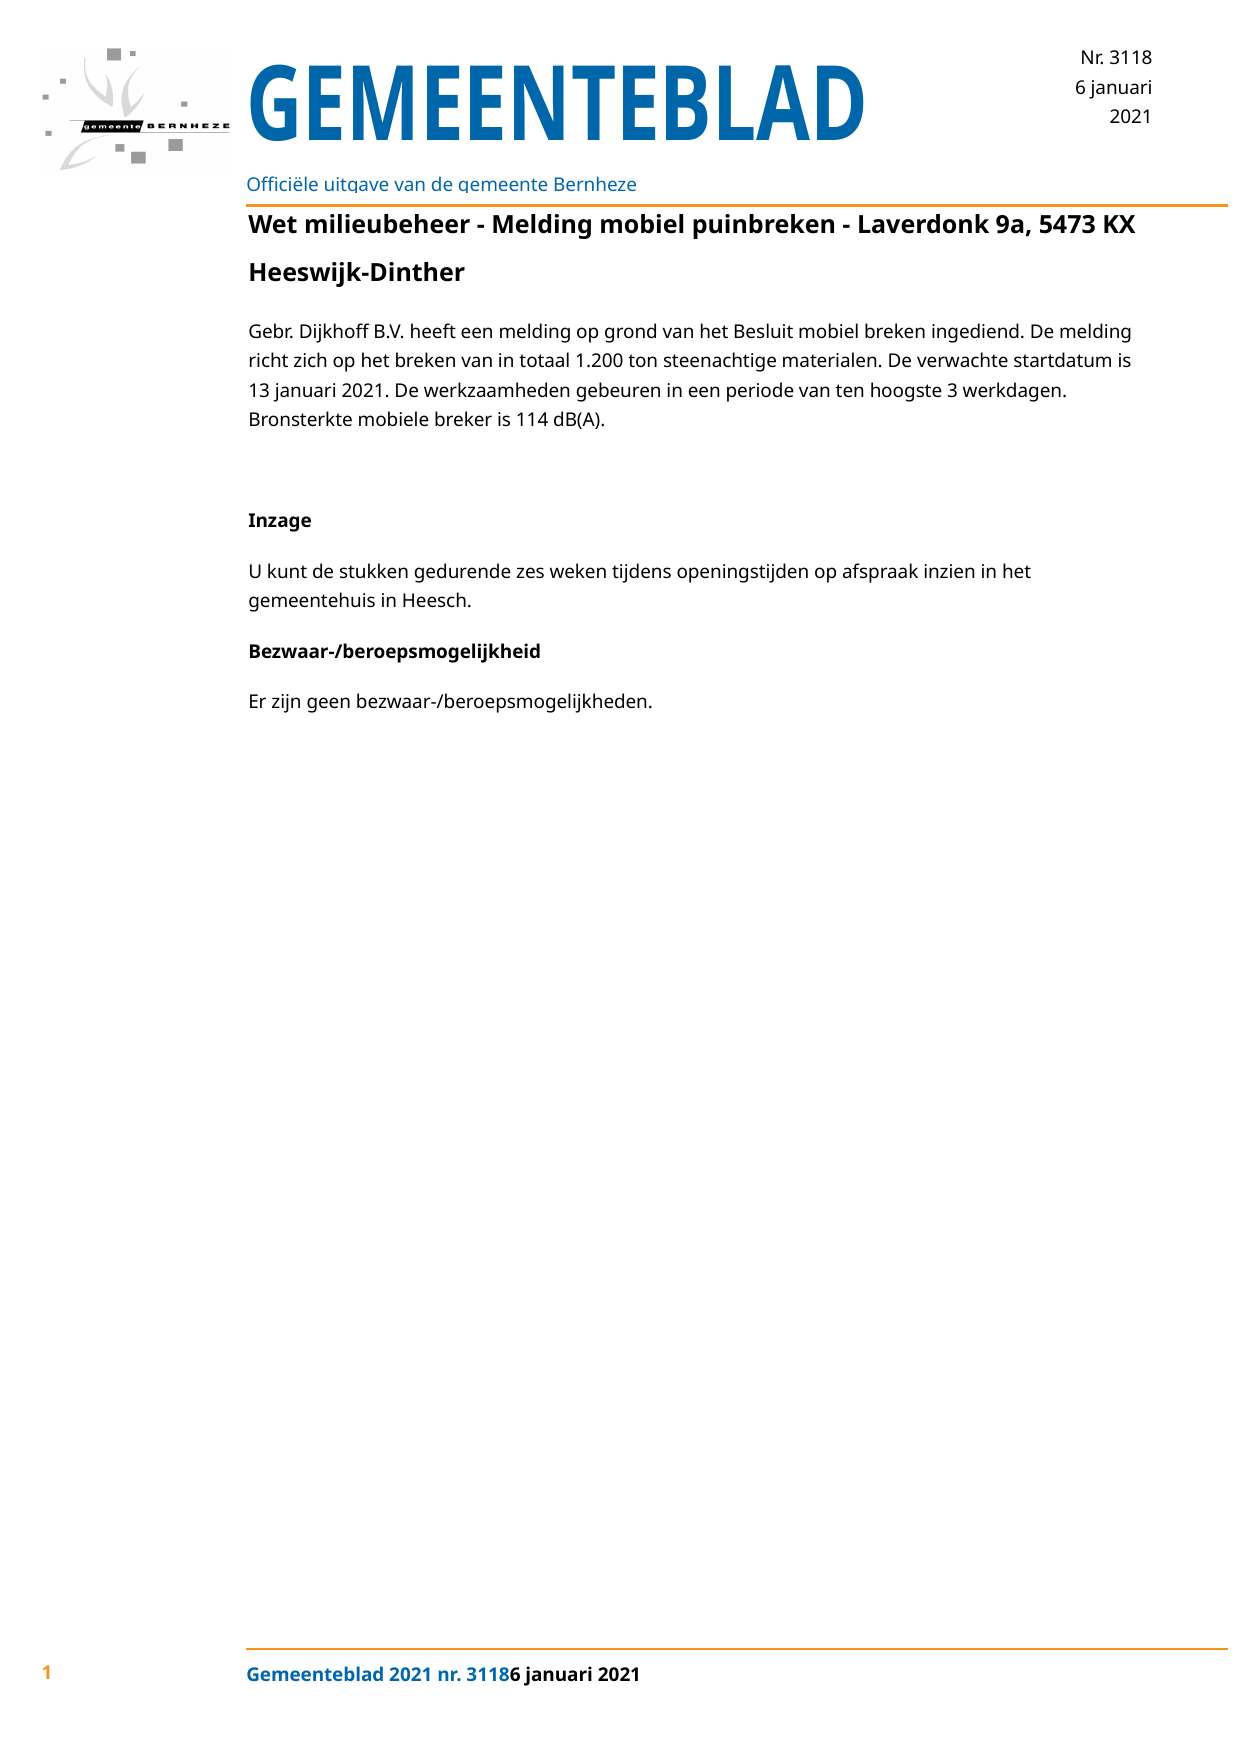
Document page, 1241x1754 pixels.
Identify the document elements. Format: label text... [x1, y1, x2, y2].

picture [41, 47, 231, 172]
text U kunt de stukken gedurende zes weken tijdens openingstijden op afspraak inzien in het gemeentehuis in Heesch. [248, 558, 1152, 613]
text Er zijn geen bezwaar-/beroepsmogelijkheden. [248, 688, 1152, 714]
text Bezwaar-/beroepsmogelijkheid [248, 638, 1152, 664]
text Inzage [248, 507, 1152, 533]
text Gebr. Dijkhoff B.V. heeft een melding op grond van het Besluit mobiel breken ingediend. De melding richt zich op het breken van in totaal 1.200 ton steenachtige materialen. De verwachte startdatum is 13 januari 2021. De werkzaamheden gebeuren in een periode van ten hoogste 3 werkdagen. Bronsterkte mobiele breker is 114 dB(A). [248, 318, 1152, 432]
text Wet milieubeheer - Melding mobiel puinbreken - Laverdonk 9a, 5473 KX Heeswijk-Dinther [248, 207, 1152, 288]
